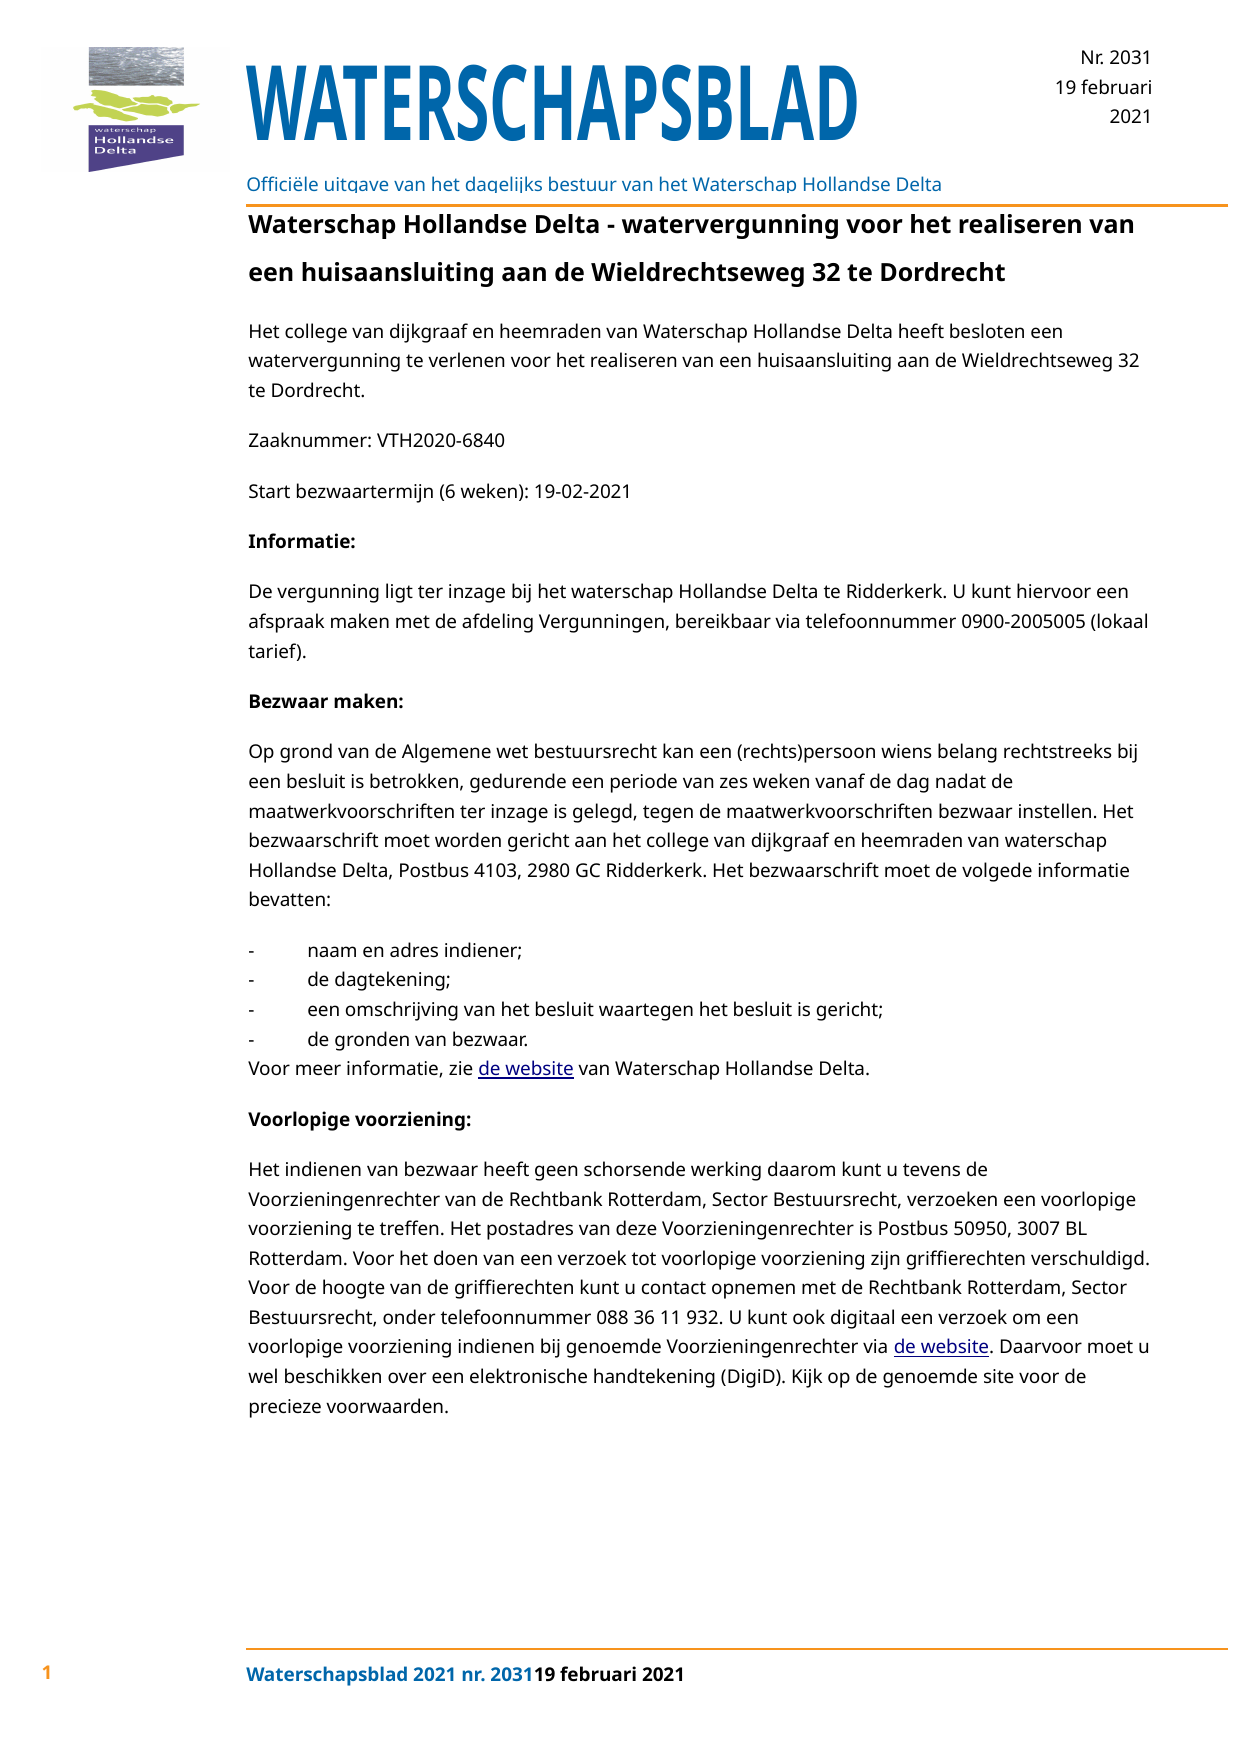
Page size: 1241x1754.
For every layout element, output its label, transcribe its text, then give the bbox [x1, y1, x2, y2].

text Bezwaar maken: [248, 688, 1152, 714]
text Het college van dijkgraaf en heemraden van Waterschap Hollandse Delta heeft besloten een watervergunning te verlenen voor het realiseren van een huisaansluiting aan de Wieldrechtseweg 32 te Dordrecht. [248, 318, 1152, 403]
list een omschrijving van het besluit waartegen het besluit is gericht; [248, 996, 1152, 1022]
text Het indienen van bezwaar heeft geen schorsende werking daarom kunt u tevens de Voorzieningenrechter van de Rechtbank Rotterdam, Sector Bestuursrecht, verzoeken een voorlopige voorziening te treffen. Het postadres van deze Voorzieningenrechter is Postbus 50950, 3007 BL Rotterdam. Voor het doen van een verzoek tot voorlopige voorziening zijn griffierechten verschuldigd. Voor de hoogte van de griffierechten kunt u contact opnemen met de Rechtbank Rotterdam, Sector Bestuursrecht, onder telefoonnummer 088 36 11 932. U kunt ook digitaal een verzoek om een voorlopige voorziening indienen bij genoemde Voorzieningenrechter via de website. Daarvoor moet u wel beschikken over een elektronische handtekening (DigiD). Kijk op de genoemde site voor de precieze voorwaarden. [248, 1156, 1152, 1419]
list de gronden van bezwaar. [248, 1026, 1152, 1052]
text Informatie: [248, 528, 1152, 554]
text Waterschap Hollandse Delta - watervergunning voor het realiseren van een huisaansluiting aan de Wieldrechtseweg 32 te Dordrecht [248, 207, 1152, 288]
text Start bezwaartermijn (6 weken): 19-02-2021 [248, 478, 1152, 504]
text Voorlopige voorziening: [248, 1106, 1152, 1132]
text Zaaknummer: VTH2020-6840 [248, 427, 1152, 453]
text De vergunning ligt ter inzage bij het waterschap Hollandse Delta te Ridderkerk. U kunt hiervoor een afspraak maken met de afdeling Vergunningen, bereikbaar via telefoonnummer 0900-2005005 (lokaal tarief). [248, 579, 1152, 664]
text Op grond van de Algemene wet bestuursrecht kan een (rechts)persoon wiens belang rechtstreeks bij een besluit is betrokken, gedurende een periode van zes weken vanaf de dag nadat de maatwerkvoorschriften ter inzage is gelegd, tegen de maatwerkvoorschriften bezwaar instellen. Het bezwaarschrift moet worden gericht aan het college van dijkgraaf en heemraden van waterschap Hollandse Delta, Postbus 4103, 2980 GC Ridderkerk. Het bezwaarschrift moet de volgede informatie bevatten: [248, 739, 1152, 912]
list naam en adres indiener; [248, 937, 1152, 963]
list de dagtekening; [248, 967, 1152, 992]
text Voor meer informatie, zie de website van Waterschap Hollandse Delta. [248, 1055, 1152, 1081]
picture [41, 47, 231, 172]
